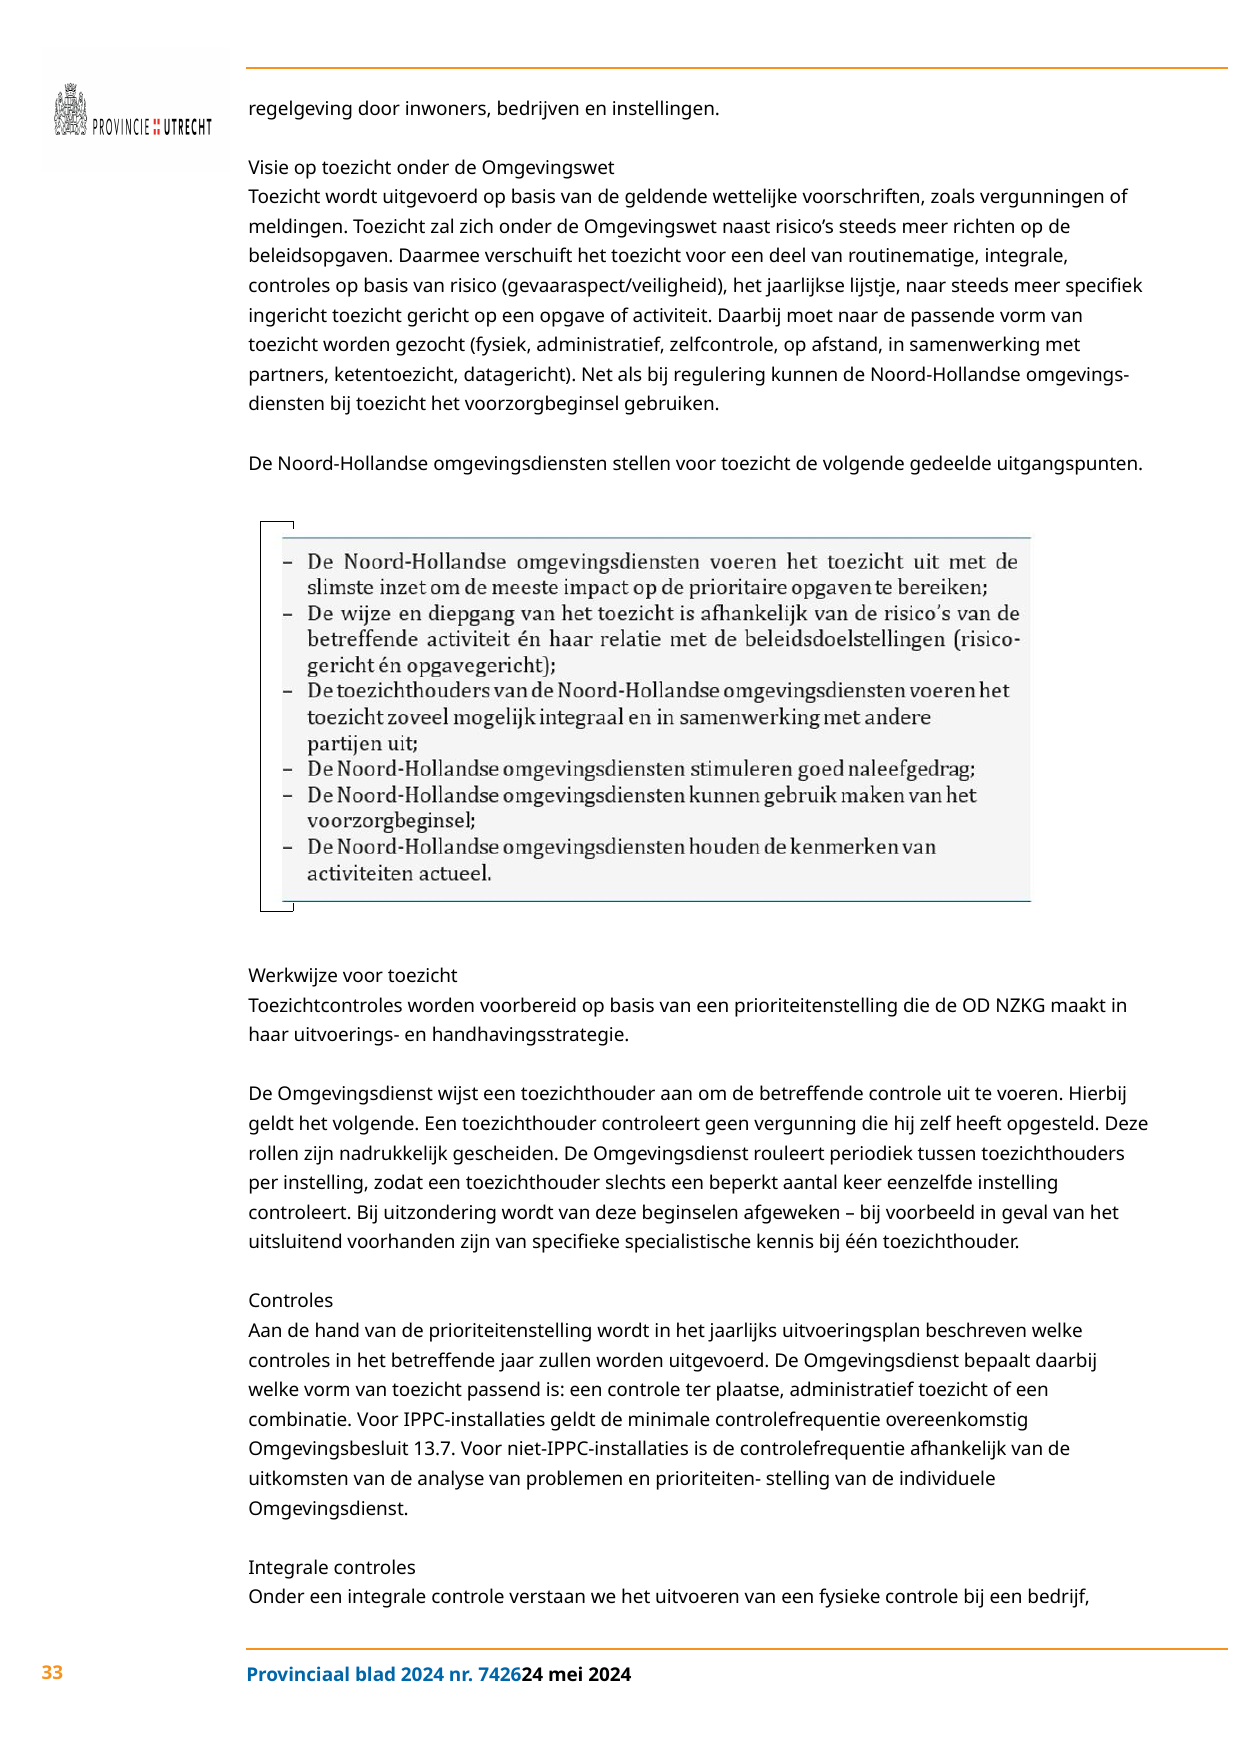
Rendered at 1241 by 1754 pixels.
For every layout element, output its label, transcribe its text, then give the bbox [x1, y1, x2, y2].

text Toezicht wordt uitgevoerd op basis van de geldende wettelijke voorschriften, zoals vergunningen of meldingen. Toezicht zal zich onder de Omgevingswet naast risico’s steeds meer richten op de beleidsopgaven. Daarmee verschuift het toezicht voor een deel van routinematige, integrale, controles op basis van risico (gevaaraspect/veiligheid), het jaarlijkse lijstje, naar steeds meer specifiek ingericht toezicht gericht op een opgave of activiteit. Daarbij moet naar de passende vorm van toezicht worden gezocht (fysiek, administratief, zelfcontrole, op afstand, in samenwerking met partners, ketentoezicht, datagericht). Net als bij regulering kunnen de Noord-Hollandse omgevings- diensten bij toezicht het voorzorgbeginsel gebruiken. [248, 183, 1152, 416]
text Controles [248, 1288, 1152, 1313]
picture [268, 529, 1036, 903]
text Onder een integrale controle verstaan we het uitvoeren van een fysieke controle bij een bedrijf, [248, 1583, 1152, 1609]
text Werkwijze voor toezicht [248, 962, 1152, 988]
text Integrale controles [248, 1554, 1152, 1580]
text Visie op toezicht onder de Omgevingswet [248, 154, 1152, 180]
text De Omgevingsdienst wijst een toezichthouder aan om de betreffende controle uit te voeren. Hierbij geldt het volgende. Een toezichthouder controleert geen vergunning die hij zelf heeft opgesteld. Deze rollen zijn nadrukkelijk gescheiden. De Omgevingsdienst rouleert periodiek tussen toezichthouders per instelling, zodat een toezichthouder slechts een beperkt aantal keer eenzelfde instelling controleert. Bij uitzondering wordt van deze beginselen afgeweken – bij voorbeeld in geval van het uitsluitend voorhanden zijn van specifieke specialistische kennis bij één toezichthouder. [248, 1081, 1152, 1254]
text regelgeving door inwoners, bedrijven en instellingen. [248, 95, 1152, 121]
text Aan de hand van de prioriteitenstelling wordt in het jaarlijks uitvoeringsplan beschreven welke controles in het betreffende jaar zullen worden uitgevoerd. De Omgevingsdienst bepaalt daarbij welke vorm van toezicht passend is: een controle ter plaatse, administratief toezicht of een combinatie. Voor IPPC-installaties geldt de minimale controlefrequentie overeenkomstig Omgevingsbesluit 13.7. Voor niet-IPPC-installaties is de controlefrequentie afhankelijk van de uitkomsten van de analyse van problemen en prioriteiten- stelling van de individuele Omgevingsdienst. [248, 1317, 1152, 1521]
text De Noord-Hollandse omgevingsdiensten stellen voor toezicht de volgende gedeelde uitgangspunten. [248, 450, 1152, 476]
text Toezichtcontroles worden voorbereid op basis van een prioriteitenstelling die de OD NZKG maakt in haar uitvoerings- en handhavingsstrategie. [248, 992, 1152, 1047]
picture [41, 47, 231, 172]
